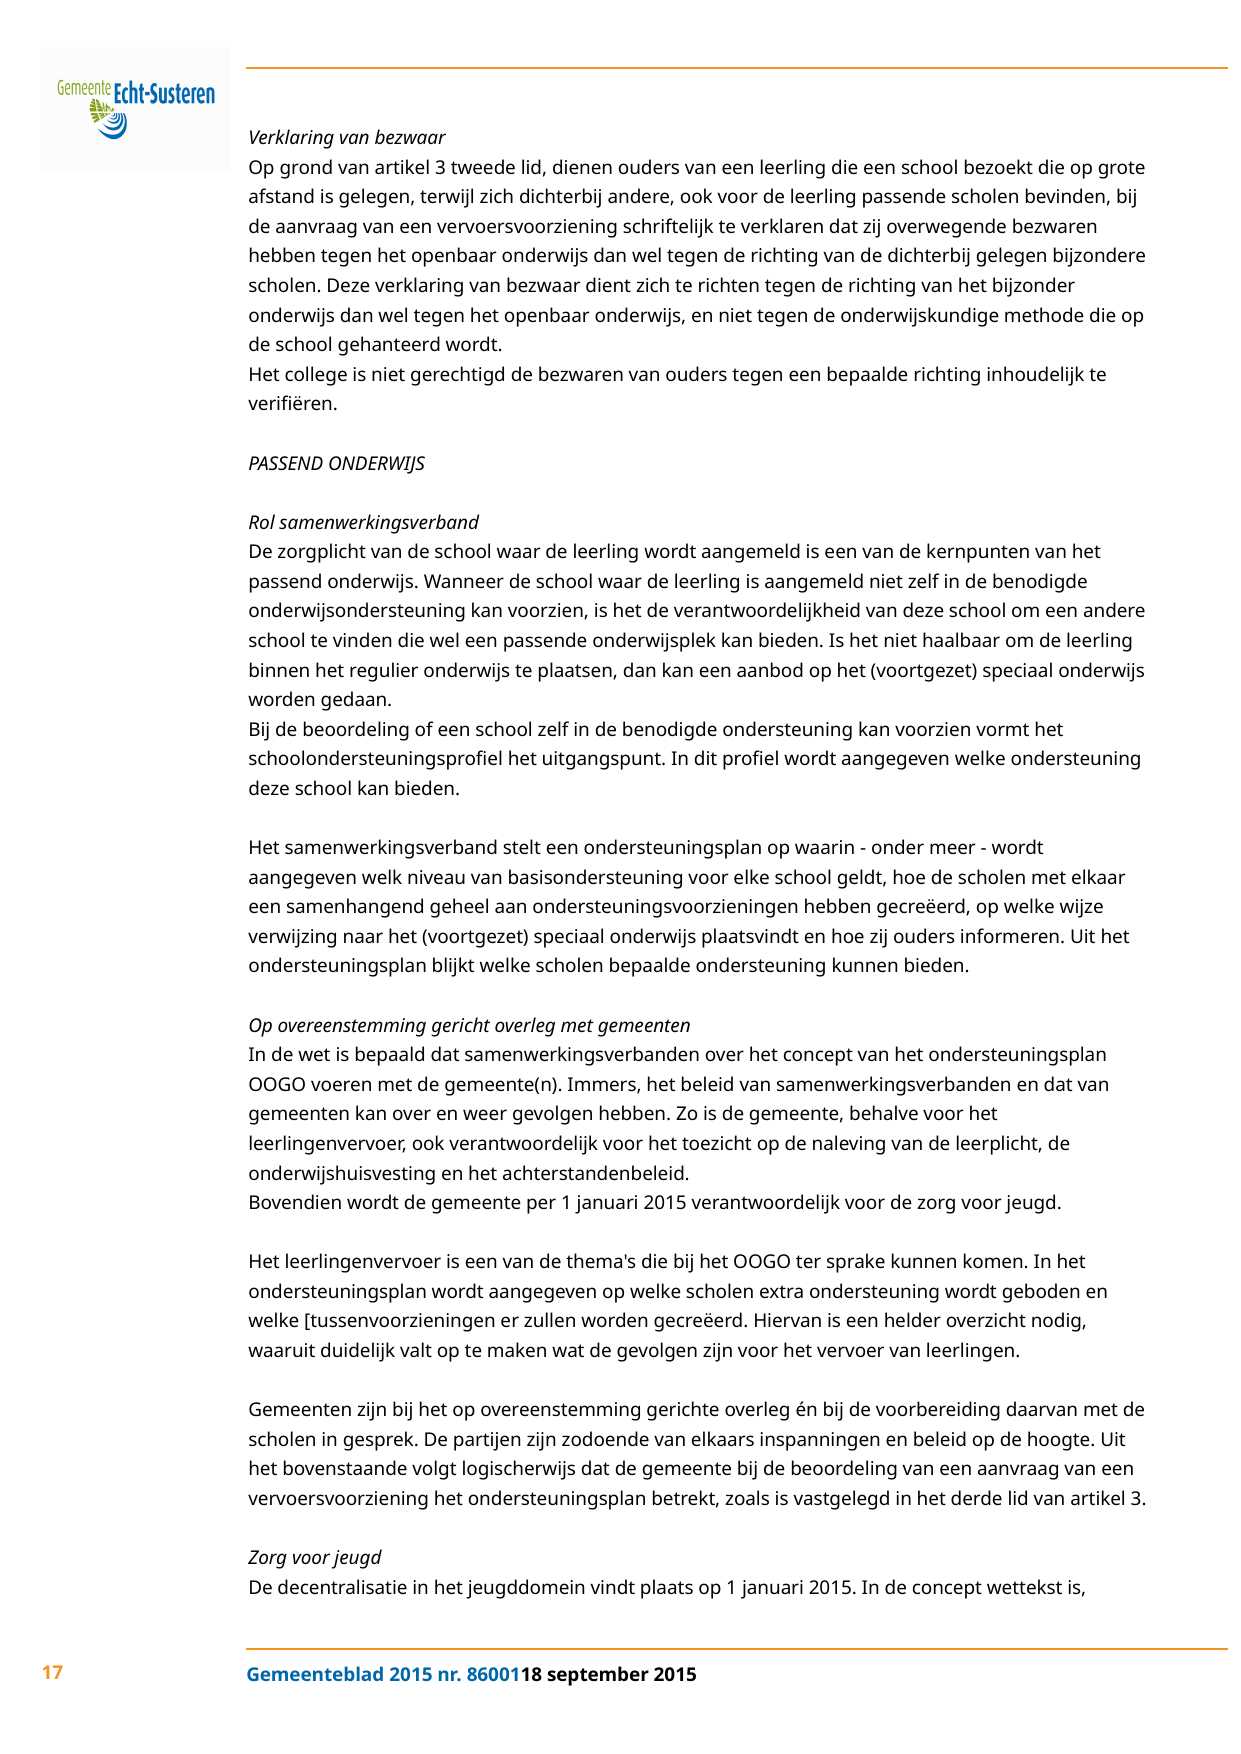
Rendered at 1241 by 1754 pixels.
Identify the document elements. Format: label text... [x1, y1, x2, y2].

text Rol samenwerkingsverband [248, 509, 1152, 535]
picture [41, 47, 231, 172]
text Op overeenstemming gericht overleg met gemeenten [248, 1012, 1152, 1038]
text Zorg voor jeugd [248, 1544, 1152, 1570]
text De decentralisatie in het jeugddomein vindt plaats op 1 januari 2015. In de concept wettekst is, [248, 1574, 1152, 1600]
text Bij de beoordeling of een school zelf in de benodigde ondersteuning kan voorzien vormt het schoolondersteuningsprofiel het uitgangspunt. In dit profiel wordt aangegeven welke ondersteuning deze school kan bieden. [248, 716, 1152, 801]
text De zorgplicht van de school waar de leerling wordt aangemeld is een van de kernpunten van het passend onderwijs. Wanneer de school waar de leerling is aangemeld niet zelf in de benodigde onderwijsondersteuning kan voorzien, is het de verantwoordelijkheid van deze school om een andere school te vinden die wel een passende onderwijsplek kan bieden. Is het niet haalbaar om de leerling binnen het regulier onderwijs te plaatsen, dan kan een aanbod op het (voortgezet) speciaal onderwijs worden gedaan. [248, 538, 1152, 712]
text Gemeenten zijn bij het op overeenstemming gerichte overleg én bij de voorbereiding daarvan met de scholen in gesprek. De partijen zijn zodoende van elkaars inspanningen en beleid op de hoogte. Uit het bovenstaande volgt logischerwijs dat de gemeente bij de beoordeling van een aanvraag van een vervoersvoorziening het ondersteuningsplan betrekt, zoals is vastgelegd in het derde lid van artikel 3. [248, 1396, 1152, 1511]
text In de wet is bepaald dat samenwerkingsverbanden over het concept van het ondersteuningsplan OOGO voeren met de gemeente(n). Immers, het beleid van samenwerkingsverbanden en dat van gemeenten kan over en weer gevolgen hebben. Zo is de gemeente, behalve voor het leerlingenvervoer, ook verantwoordelijk voor het toezicht op de naleving van de leerplicht, de onderwijshuisvesting en het achterstandenbeleid. [248, 1041, 1152, 1186]
text Het leerlingenvervoer is een van de thema's die bij het OOGO ter sprake kunnen komen. In het ondersteuningsplan wordt aangegeven op welke scholen extra ondersteuning wordt geboden en welke [tussenvoorzieningen er zullen worden gecreëerd. Hiervan is een helder overzicht nodig, waaruit duidelijk valt op te maken wat de gevolgen zijn voor het vervoer van leerlingen. [248, 1248, 1152, 1363]
text Bovendien wordt de gemeente per 1 januari 2015 verantwoordelijk voor de zorg voor jeugd. [248, 1189, 1152, 1215]
text Het samenwerkingsverband stelt een ondersteuningsplan op waarin - onder meer - wordt aangegeven welk niveau van basisondersteuning voor elke school geldt, hoe de scholen met elkaar een samenhangend geheel aan ondersteuningsvoorzieningen hebben gecreëerd, op welke wijze verwijzing naar het (voortgezet) speciaal onderwijs plaatsvindt en hoe zij ouders informeren. Uit het ondersteuningsplan blijkt welke scholen bepaalde ondersteuning kunnen bieden. [248, 834, 1152, 978]
text Verklaring van bezwaar [248, 124, 1152, 150]
text Op grond van artikel 3 tweede lid, dienen ouders van een leerling die een school bezoekt die op grote afstand is gelegen, terwijl zich dichterbij andere, ook voor de leerling passende scholen bevinden, bij de aanvraag van een vervoersvoorziening schriftelijk te verklaren dat zij overwegende bezwaren hebben tegen het openbaar onderwijs dan wel tegen de richting van de dichterbij gelegen bijzondere scholen. Deze verklaring van bezwaar dient zich te richten tegen de richting van het bijzonder onderwijs dan wel tegen het openbaar onderwijs, en niet tegen de onderwijskundige methode die op de school gehanteerd wordt. [248, 154, 1152, 357]
text PASSEND ONDERWIJS [248, 450, 1152, 476]
text Het college is niet gerechtigd de bezwaren van ouders tegen een bepaalde richting inhoudelijk te verifiëren. [248, 361, 1152, 416]
